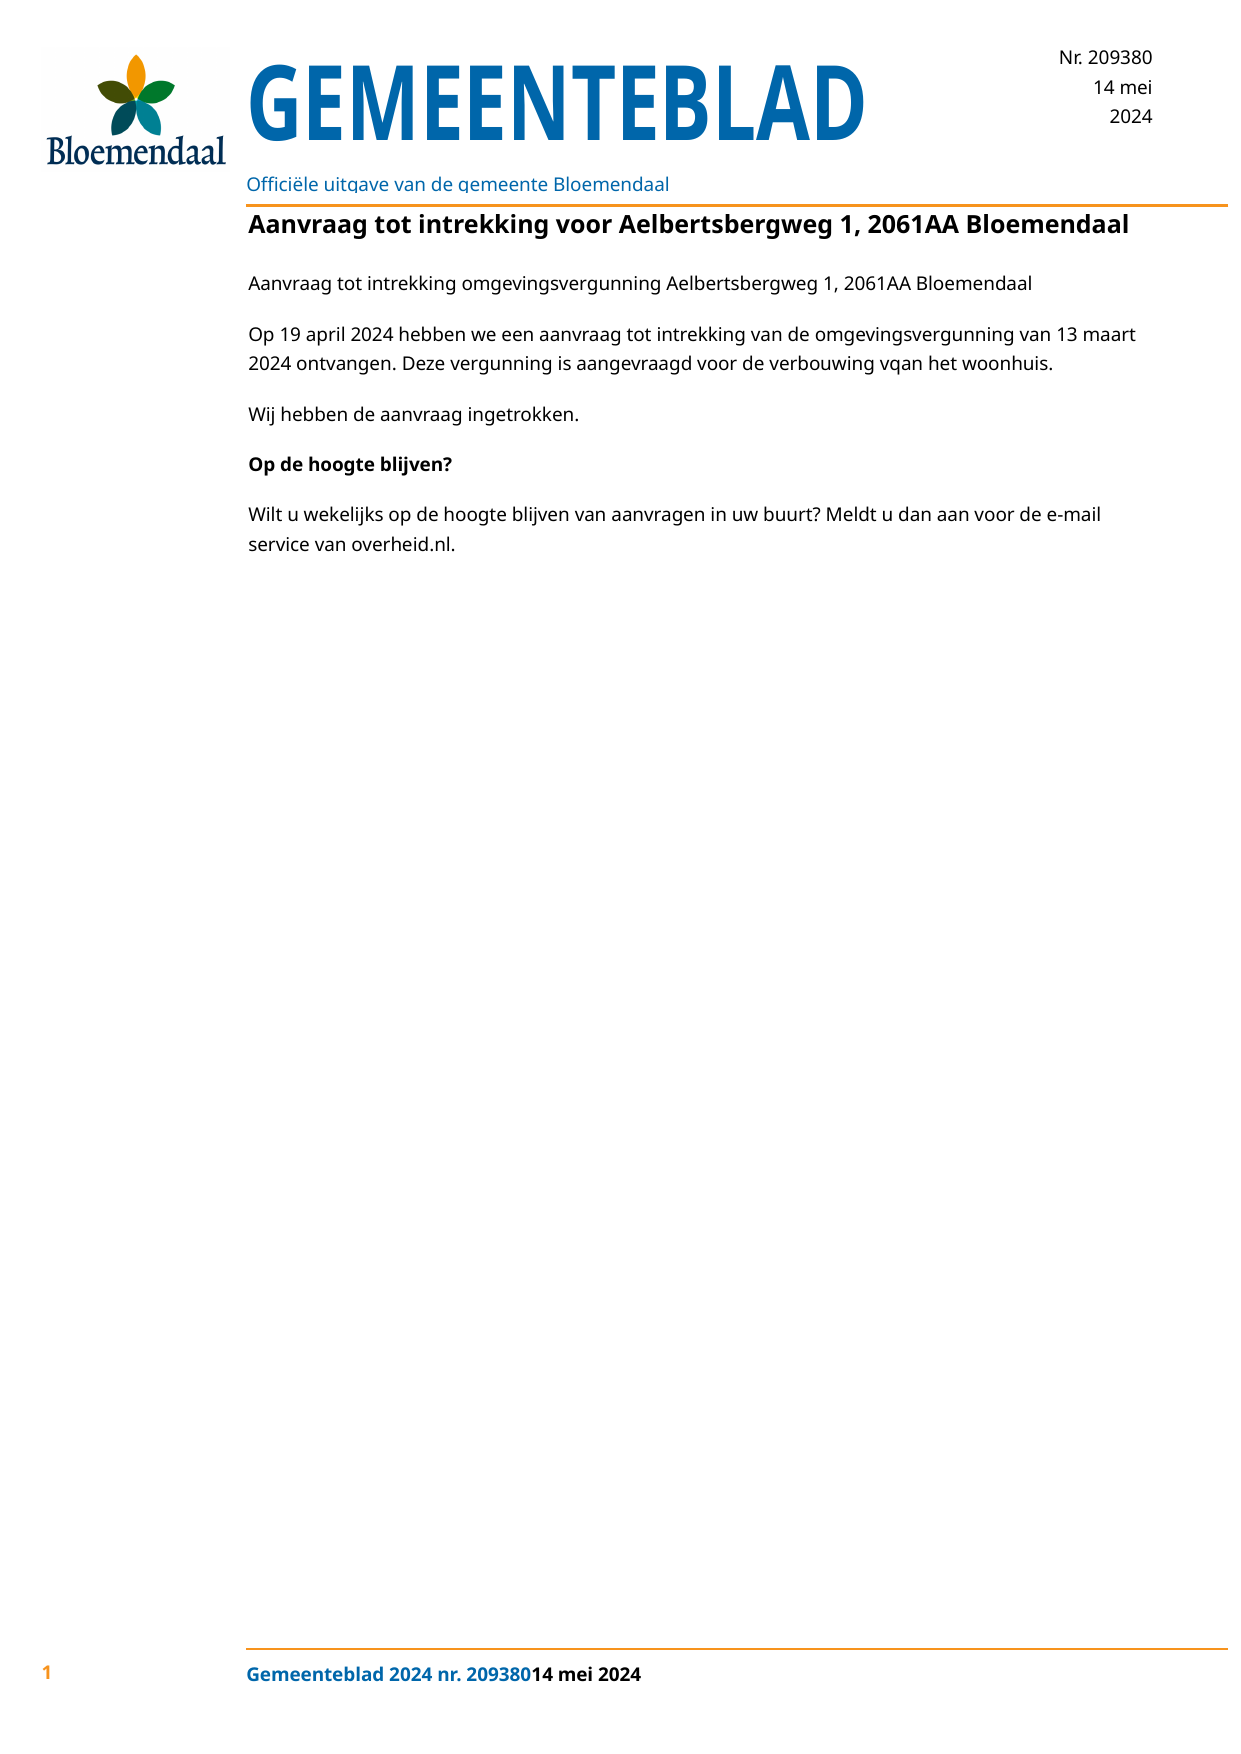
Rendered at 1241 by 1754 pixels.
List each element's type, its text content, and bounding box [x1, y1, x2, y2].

text Wilt u wekelijks op de hoogte blijven van aanvragen in uw buurt? Meldt u dan aan voor de e-mail service van overheid.nl. [248, 502, 1152, 557]
text Aanvraag tot intrekking voor Aelbertsbergweg 1, 2061AA Bloemendaal [248, 207, 1152, 241]
text Wij hebben de aanvraag ingetrokken. [248, 401, 1152, 426]
text Op 19 april 2024 hebben we een aanvraag tot intrekking van de omgevingsvergunning van 13 maart 2024 ontvangen. Deze vergunning is aangevraagd voor de verbouwing vqan het woonhuis. [248, 321, 1152, 376]
text Op de hoogte blijven? [248, 451, 1152, 477]
picture [41, 47, 231, 172]
text Aanvraag tot intrekking omgevingsvergunning Aelbertsbergweg 1, 2061AA Bloemendaal [248, 270, 1152, 296]
